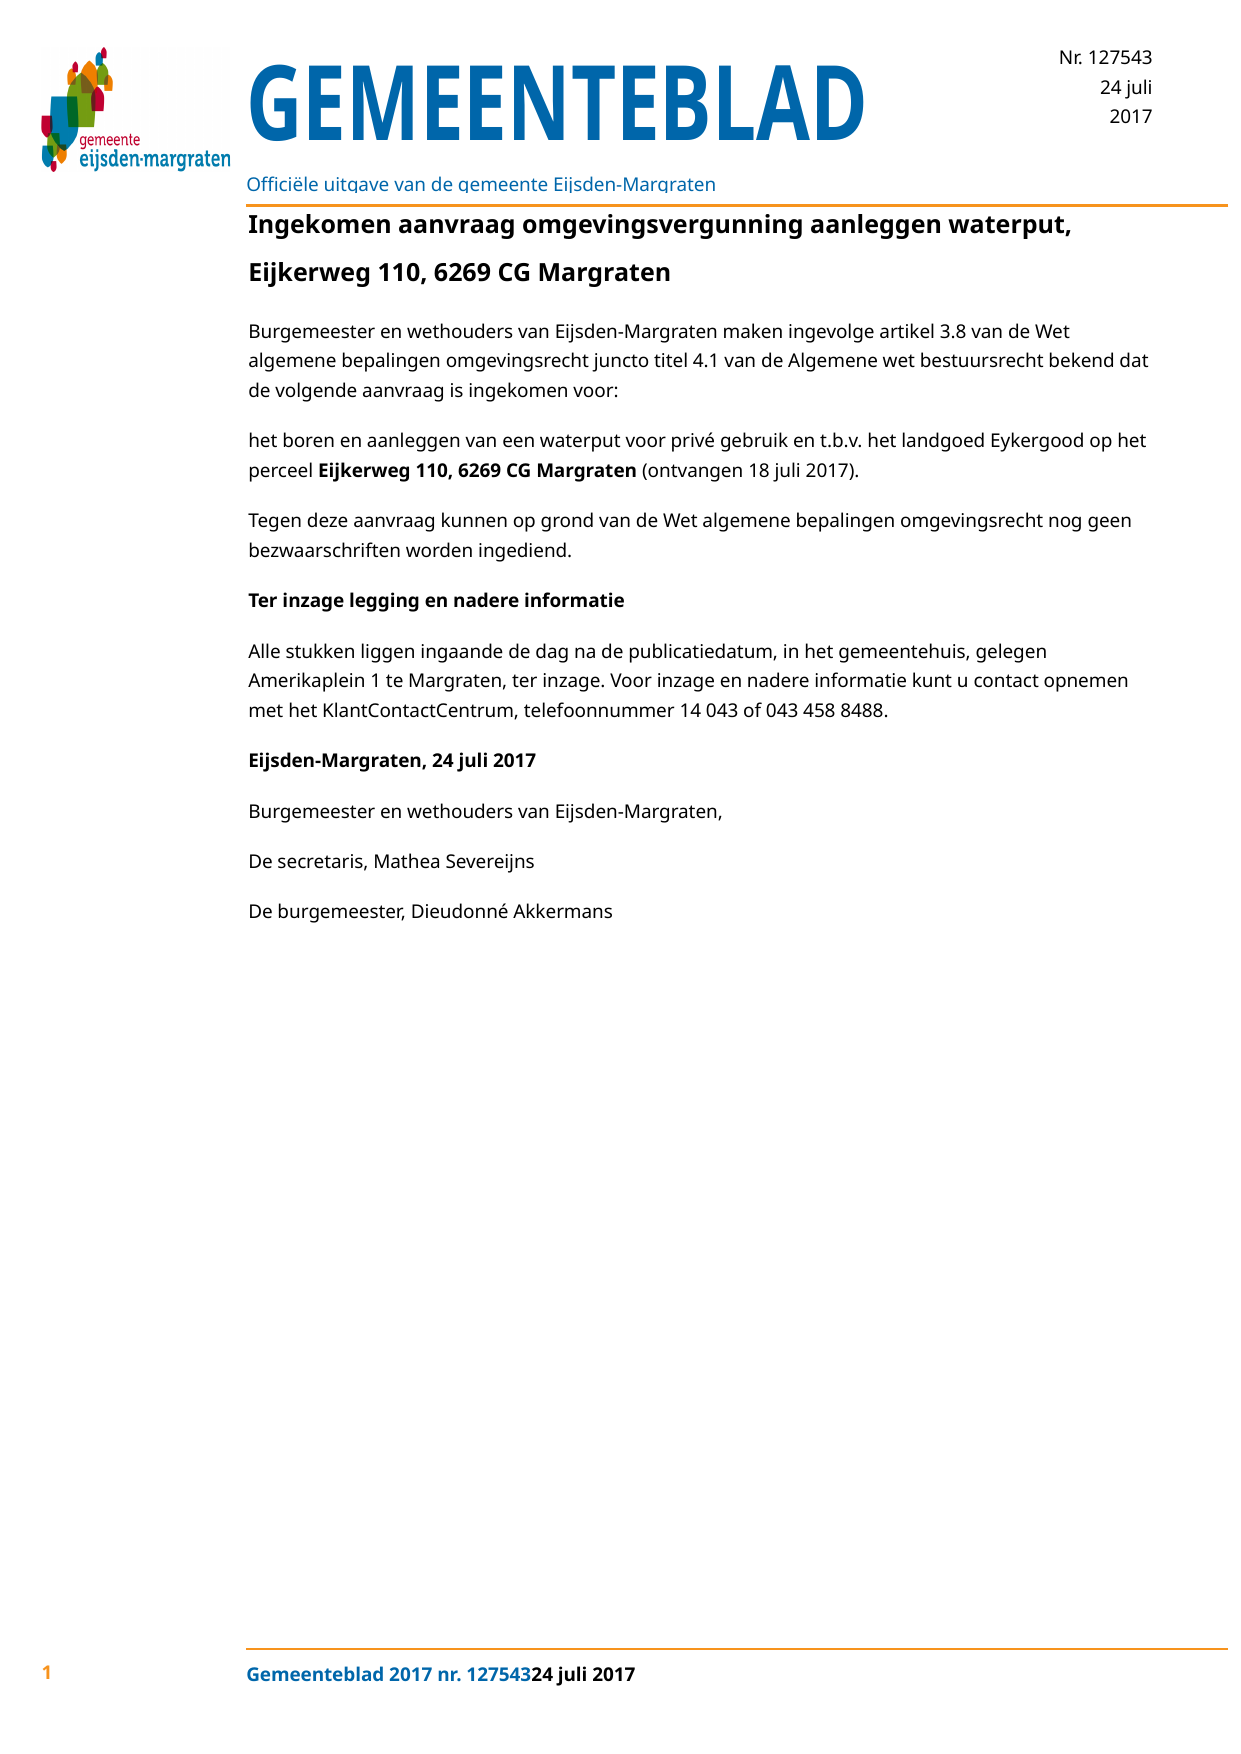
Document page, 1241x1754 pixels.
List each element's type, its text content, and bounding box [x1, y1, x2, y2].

text De burgemeester, Dieudonné Akkermans [248, 899, 1152, 924]
text Burgemeester en wethouders van Eijsden-Margraten maken ingevolge artikel 3.8 van de Wet algemene bepalingen omgevingsrecht juncto titel 4.1 van de Algemene wet bestuursrecht bekend dat de volgende aanvraag is ingekomen voor: [248, 318, 1152, 403]
text Ingekomen aanvraag omgevingsvergunning aanleggen waterput, Eijkerweg 110, 6269 CG Margraten [248, 207, 1152, 288]
text Ter inzage legging en nadere informatie [248, 587, 1152, 613]
text het boren en aanleggen van een waterput voor privé gebruik en t.b.v. het landgoed Eykergood op het perceel Eijkerweg 110, 6269 CG Margraten (ontvangen 18 juli 2017). [248, 427, 1152, 483]
text De secretaris, Mathea Severeijns [248, 848, 1152, 874]
text Alle stukken liggen ingaande de dag na de publicatiedatum, in het gemeentehuis, gelegen Amerikaplein 1 te Margraten, ter inzage. Voor inzage en nadere informatie kunt u contact opnemen met het KlantContactCentrum, telefoonnummer 14 043 of 043 458 8488. [248, 638, 1152, 723]
text Eijsden-Margraten, 24 juli 2017 [248, 747, 1152, 773]
text Tegen deze aanvraag kunnen op grond van de Wet algemene bepalingen omgevingsrecht nog geen bezwaarschriften worden ingediend. [248, 507, 1152, 563]
text Burgemeester en wethouders van Eijsden-Margraten, [248, 798, 1152, 824]
picture [41, 47, 231, 172]
